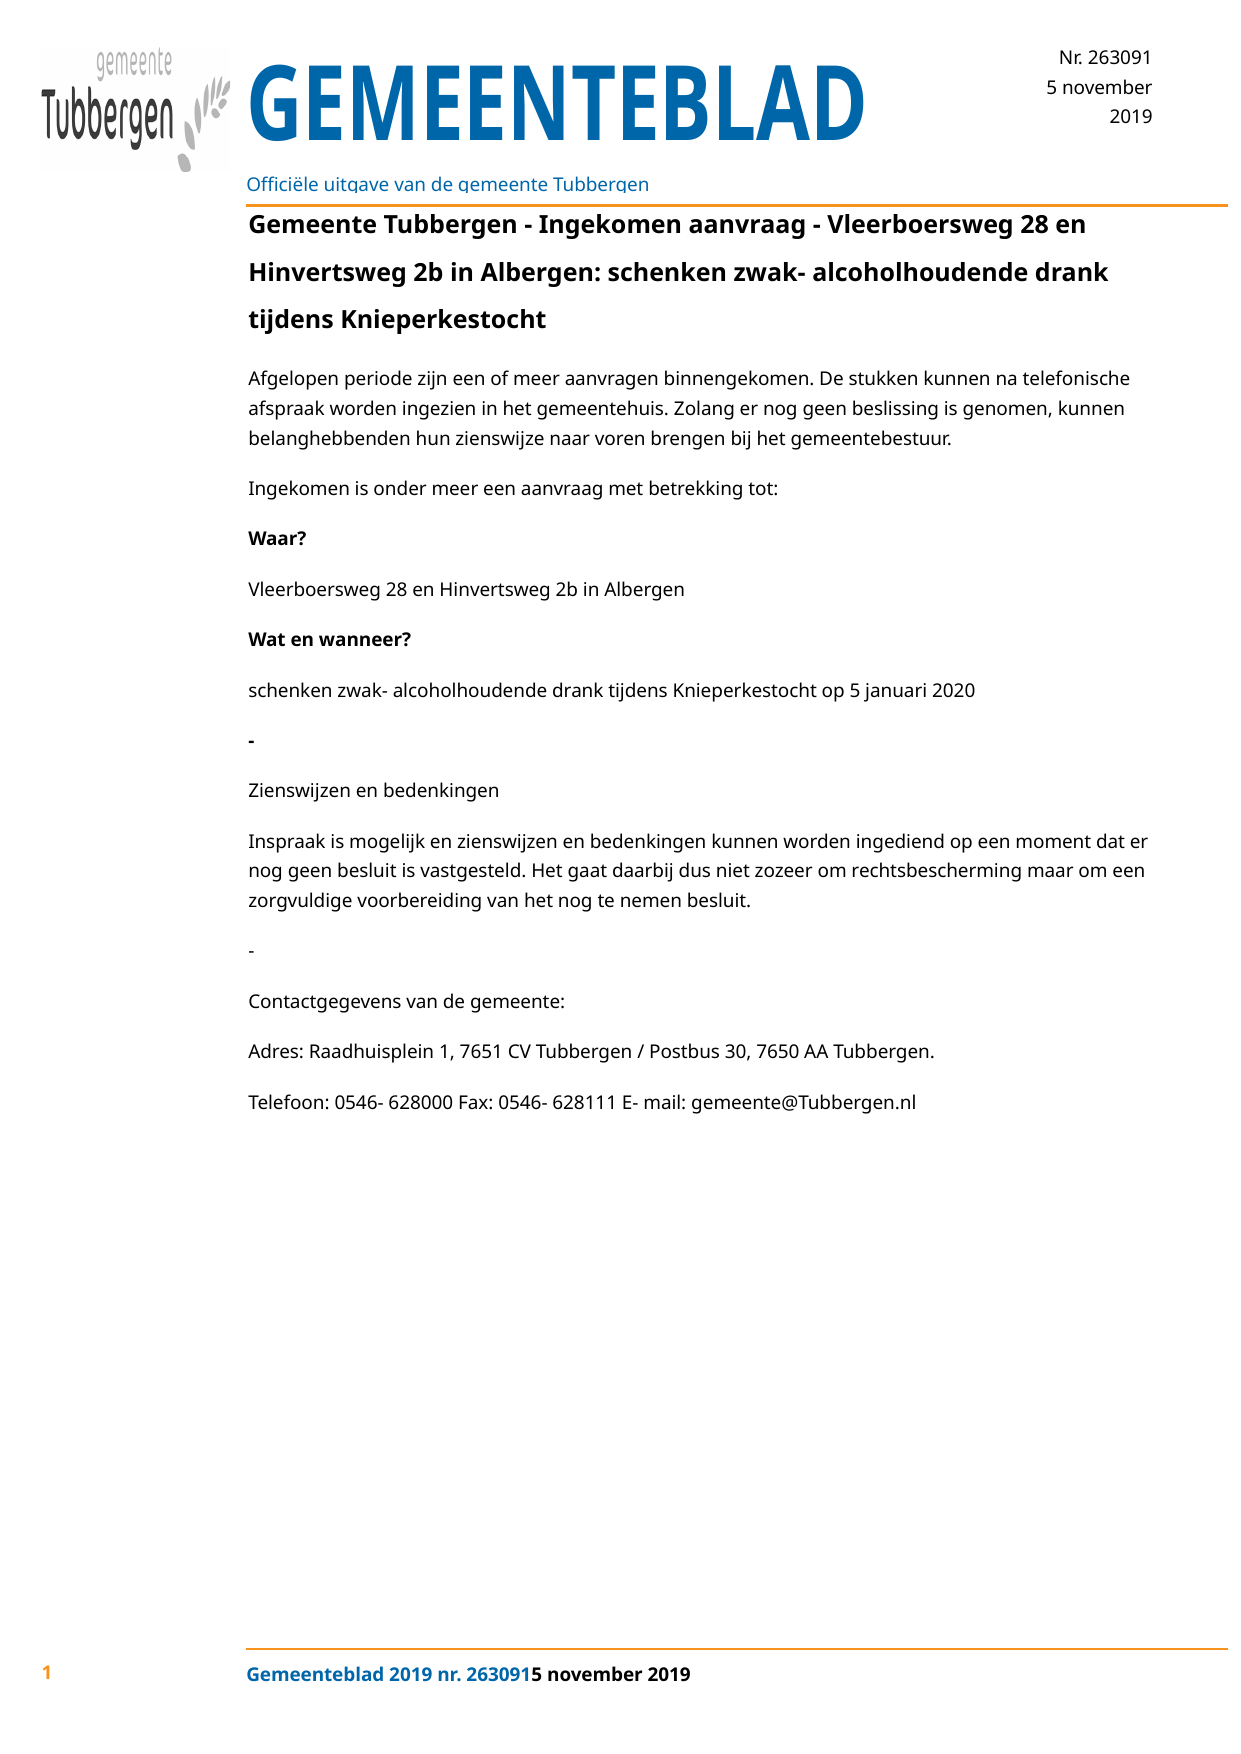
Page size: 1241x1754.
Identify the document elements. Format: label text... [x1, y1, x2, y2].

text schenken zwak- alcoholhoudende drank tijdens Knieperkestocht op 5 januari 2020 [248, 677, 1152, 702]
text Contactgegevens van de gemeente: [248, 988, 1152, 1014]
text Zienswijzen en bedenkingen [248, 778, 1152, 803]
text Waar? [248, 526, 1152, 551]
text Vleerboersweg 28 en Hinvertsweg 2b in Albergen [248, 576, 1152, 602]
picture [41, 47, 231, 172]
text Telefoon: 0546- 628000 Fax: 0546- 628111 E- mail: gemeente@Tubbergen.nl [248, 1089, 1152, 1114]
text Adres: Raadhuisplein 1, 7651 CV Tubbergen / Postbus 30, 7650 AA Tubbergen. [248, 1038, 1152, 1064]
text Wat en wanneer? [248, 626, 1152, 652]
text - [248, 938, 1152, 963]
text Gemeente Tubbergen - Ingekomen aanvraag - Vleerboersweg 28 en Hinvertsweg 2b in Albergen: schenken zwak- alcoholhoudende drank tijdens Knieperkestocht [248, 207, 1152, 336]
text Afgelopen periode zijn een of meer aanvragen binnengekomen. De stukken kunnen na telefonische afspraak worden ingezien in het gemeentehuis. Zolang er nog geen beslissing is genomen, kunnen belanghebbenden hun zienswijze naar voren brengen bij het gemeentebestuur. [248, 366, 1152, 450]
text Ingekomen is onder meer een aanvraag met betrekking tot: [248, 475, 1152, 501]
text Inspraak is mogelijk en zienswijzen en bedenkingen kunnen worden ingediend op een moment dat er nog geen besluit is vastgesteld. Het gaat daarbij dus niet zozeer om rechtsbescherming maar om een zorgvuldige voorbereiding van het nog te nemen besluit. [248, 828, 1152, 913]
text - [248, 727, 1152, 753]
